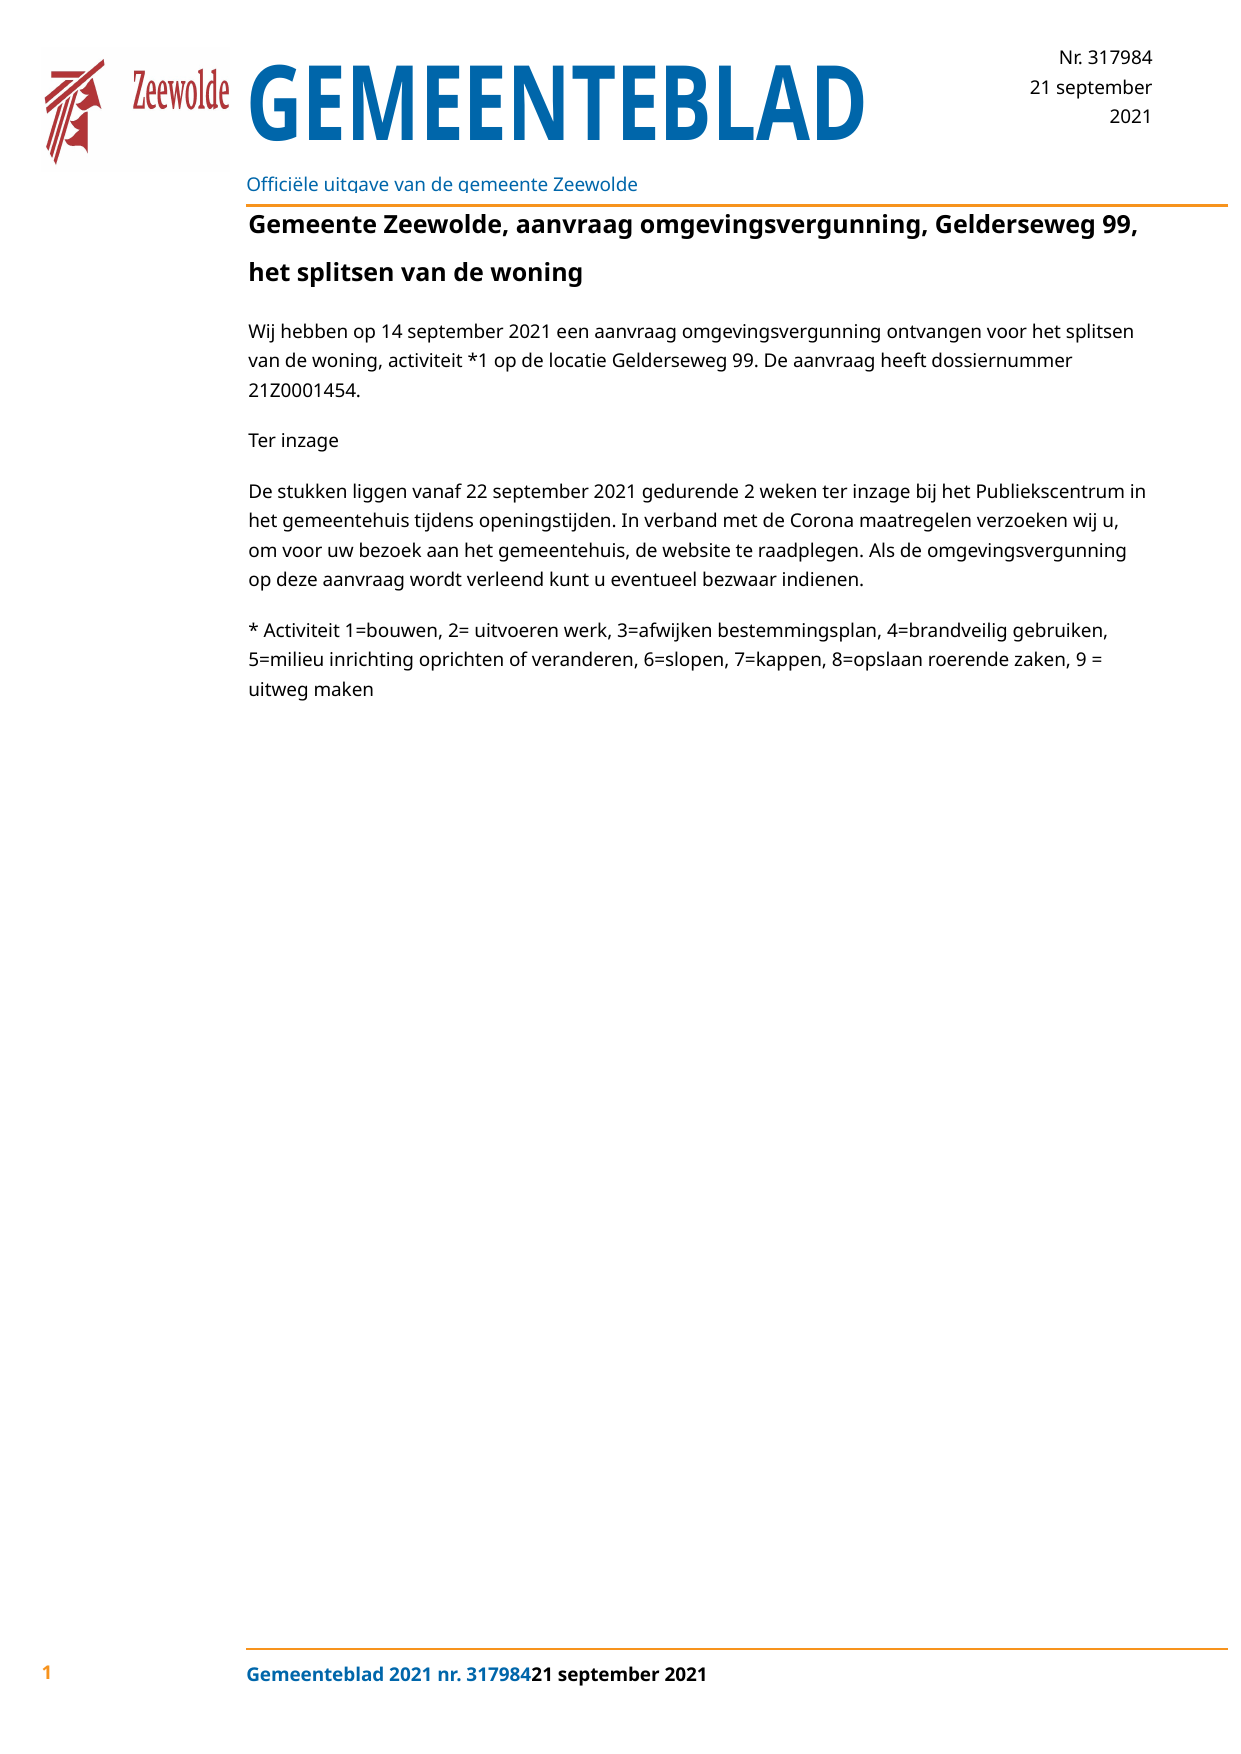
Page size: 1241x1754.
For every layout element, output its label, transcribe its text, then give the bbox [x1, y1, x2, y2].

text Ter inzage [248, 427, 1152, 453]
text Wij hebben op 14 september 2021 een aanvraag omgevingsvergunning ontvangen voor het splitsen van de woning, activiteit *1 op de locatie Gelderseweg 99. De aanvraag heeft dossiernummer 21Z0001454. [248, 318, 1152, 403]
picture [41, 47, 231, 172]
text Gemeente Zeewolde, aanvraag omgevingsvergunning, Gelderseweg 99, het splitsen van de woning [248, 207, 1152, 288]
text De stukken liggen vanaf 22 september 2021 gedurende 2 weken ter inzage bij het Publiekscentrum in het gemeentehuis tijdens openingstijden. In verband met de Corona maatregelen verzoeken wij u, om voor uw bezoek aan het gemeentehuis, de website te raadplegen. Als de omgevingsvergunning op deze aanvraag wordt verleend kunt u eventueel bezwaar indienen. [248, 478, 1152, 592]
text * Activiteit 1=bouwen, 2= uitvoeren werk, 3=afwijken bestemmingsplan, 4=brandveilig gebruiken, 5=milieu inrichting oprichten of veranderen, 6=slopen, 7=kappen, 8=opslaan roerende zaken, 9 = uitweg maken [248, 617, 1152, 702]
